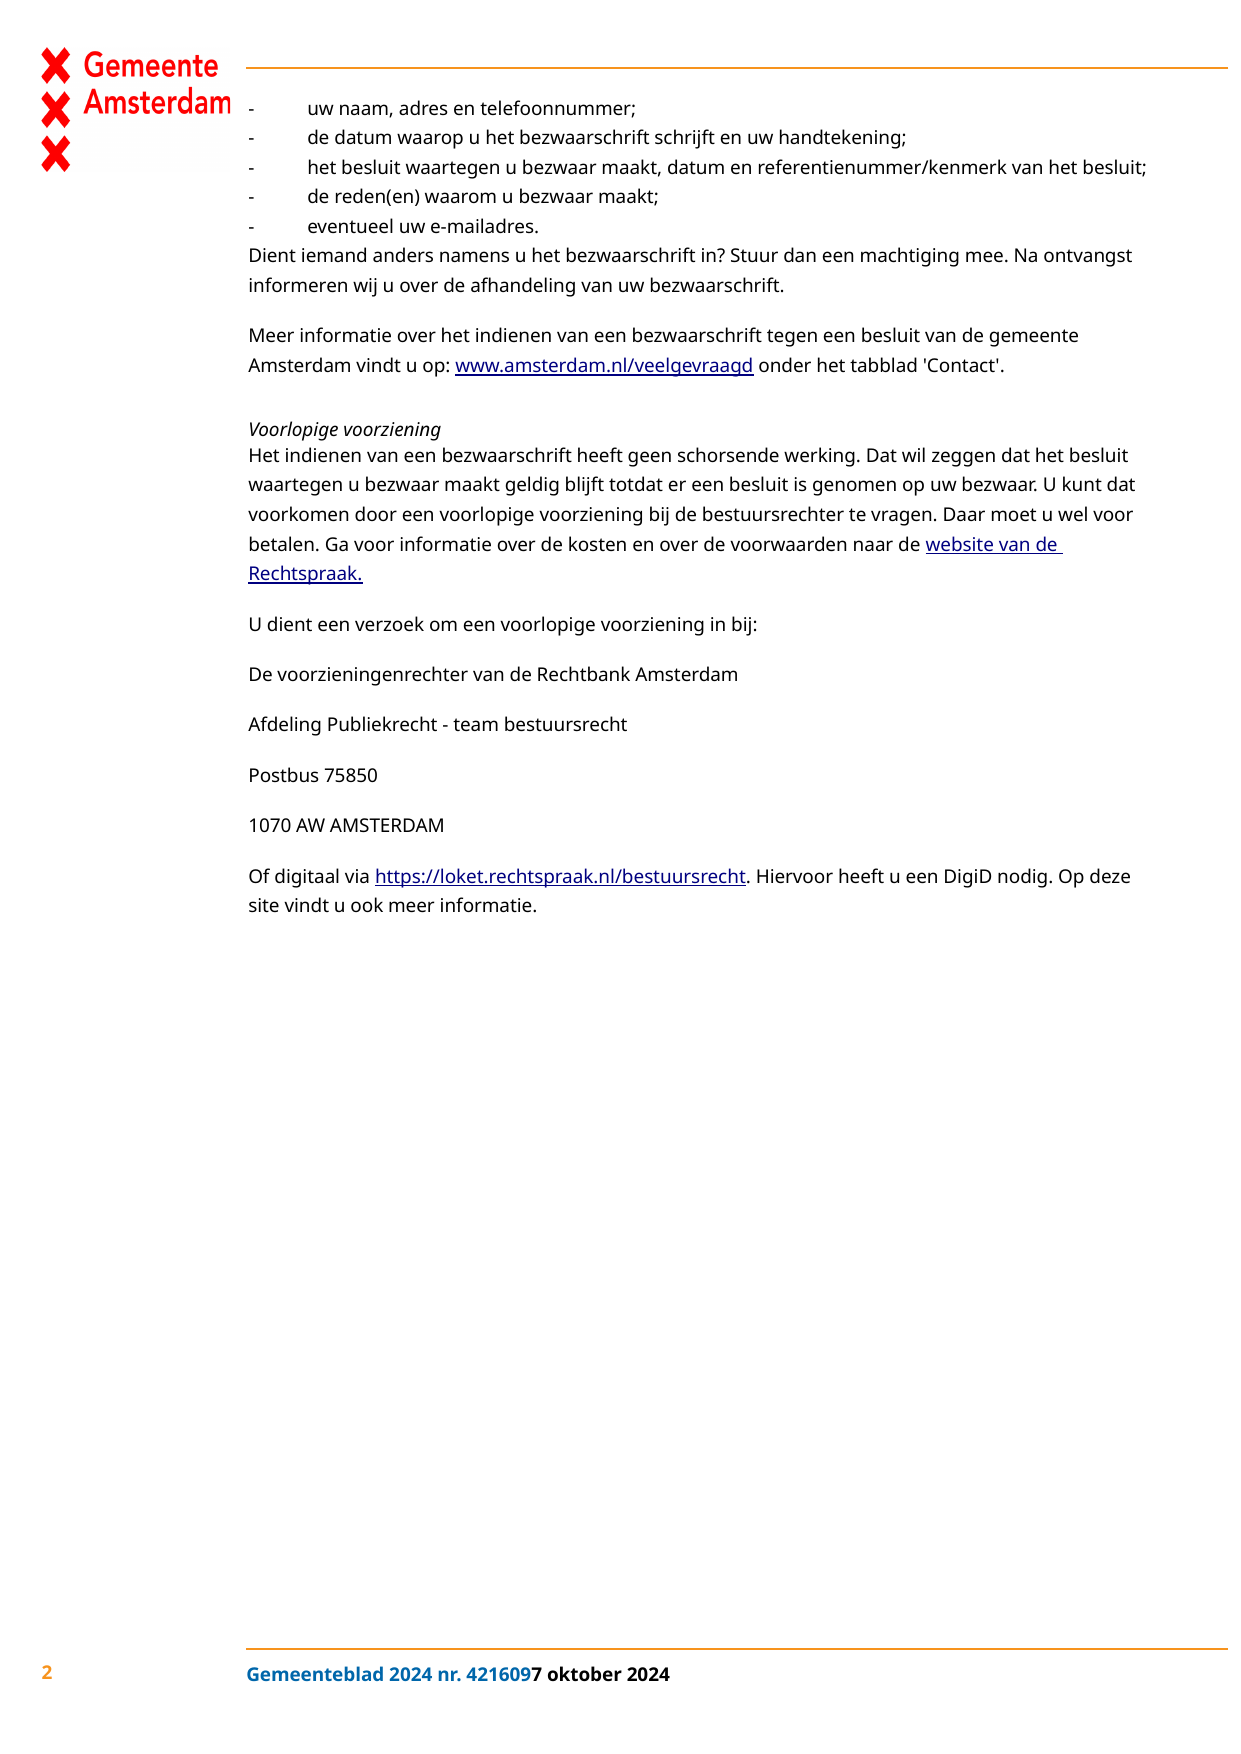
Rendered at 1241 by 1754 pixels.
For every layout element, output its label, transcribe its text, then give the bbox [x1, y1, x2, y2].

list het besluit waartegen u bezwaar maakt, datum en referentienummer/kenmerk van het besluit; [248, 154, 1152, 180]
text Dient iemand anders namens u het bezwaarschrift in? Stuur dan een machtiging mee. Na ontvangst informeren wij u over de afhandeling van uw bezwaarschrift. [248, 243, 1152, 298]
list uw naam, adres en telefoonnummer; [248, 95, 1152, 121]
picture [41, 47, 231, 172]
text Voorlopige voorziening [248, 416, 1152, 442]
text Het indienen van een bezwaarschrift heeft geen schorsende werking. Dat wil zeggen dat het besluit waartegen u bezwaar maakt geldig blijft totdat er een besluit is genomen op uw bezwaar. U kunt dat voorkomen door een voorlopige voorziening bij de bestuursrechter te vragen. Daar moet u wel voor betalen. Ga voor informatie over de kosten en over de voorwaarden naar de website van de Rechtspraak. [248, 442, 1152, 586]
list de reden(en) waarom u bezwaar maakt; [248, 183, 1152, 209]
text Postbus 75850 [248, 762, 1152, 788]
text U dient een verzoek om een voorlopige voorziening in bij: [248, 611, 1152, 636]
text Afdeling Publiekrecht - team bestuursrecht [248, 712, 1152, 737]
text Of digitaal via https://loket.rechtspraak.nl/bestuursrecht. Hiervoor heeft u een DigiD nodig. Op deze site vindt u ook meer informatie. [248, 863, 1152, 918]
text 1070 AW AMSTERDAM [248, 812, 1152, 838]
text Meer informatie over het indienen van een bezwaarschrift tegen een besluit van de gemeente Amsterdam vindt u op: www.amsterdam.nl/veelgevraagd onder het tabblad 'Contact'. [248, 323, 1152, 378]
text De voorzieningenrechter van de Rechtbank Amsterdam [248, 661, 1152, 687]
list eventueel uw e-mailadres. [248, 213, 1152, 239]
list de datum waarop u het bezwaarschrift schrijft en uw handtekening; [248, 124, 1152, 150]
